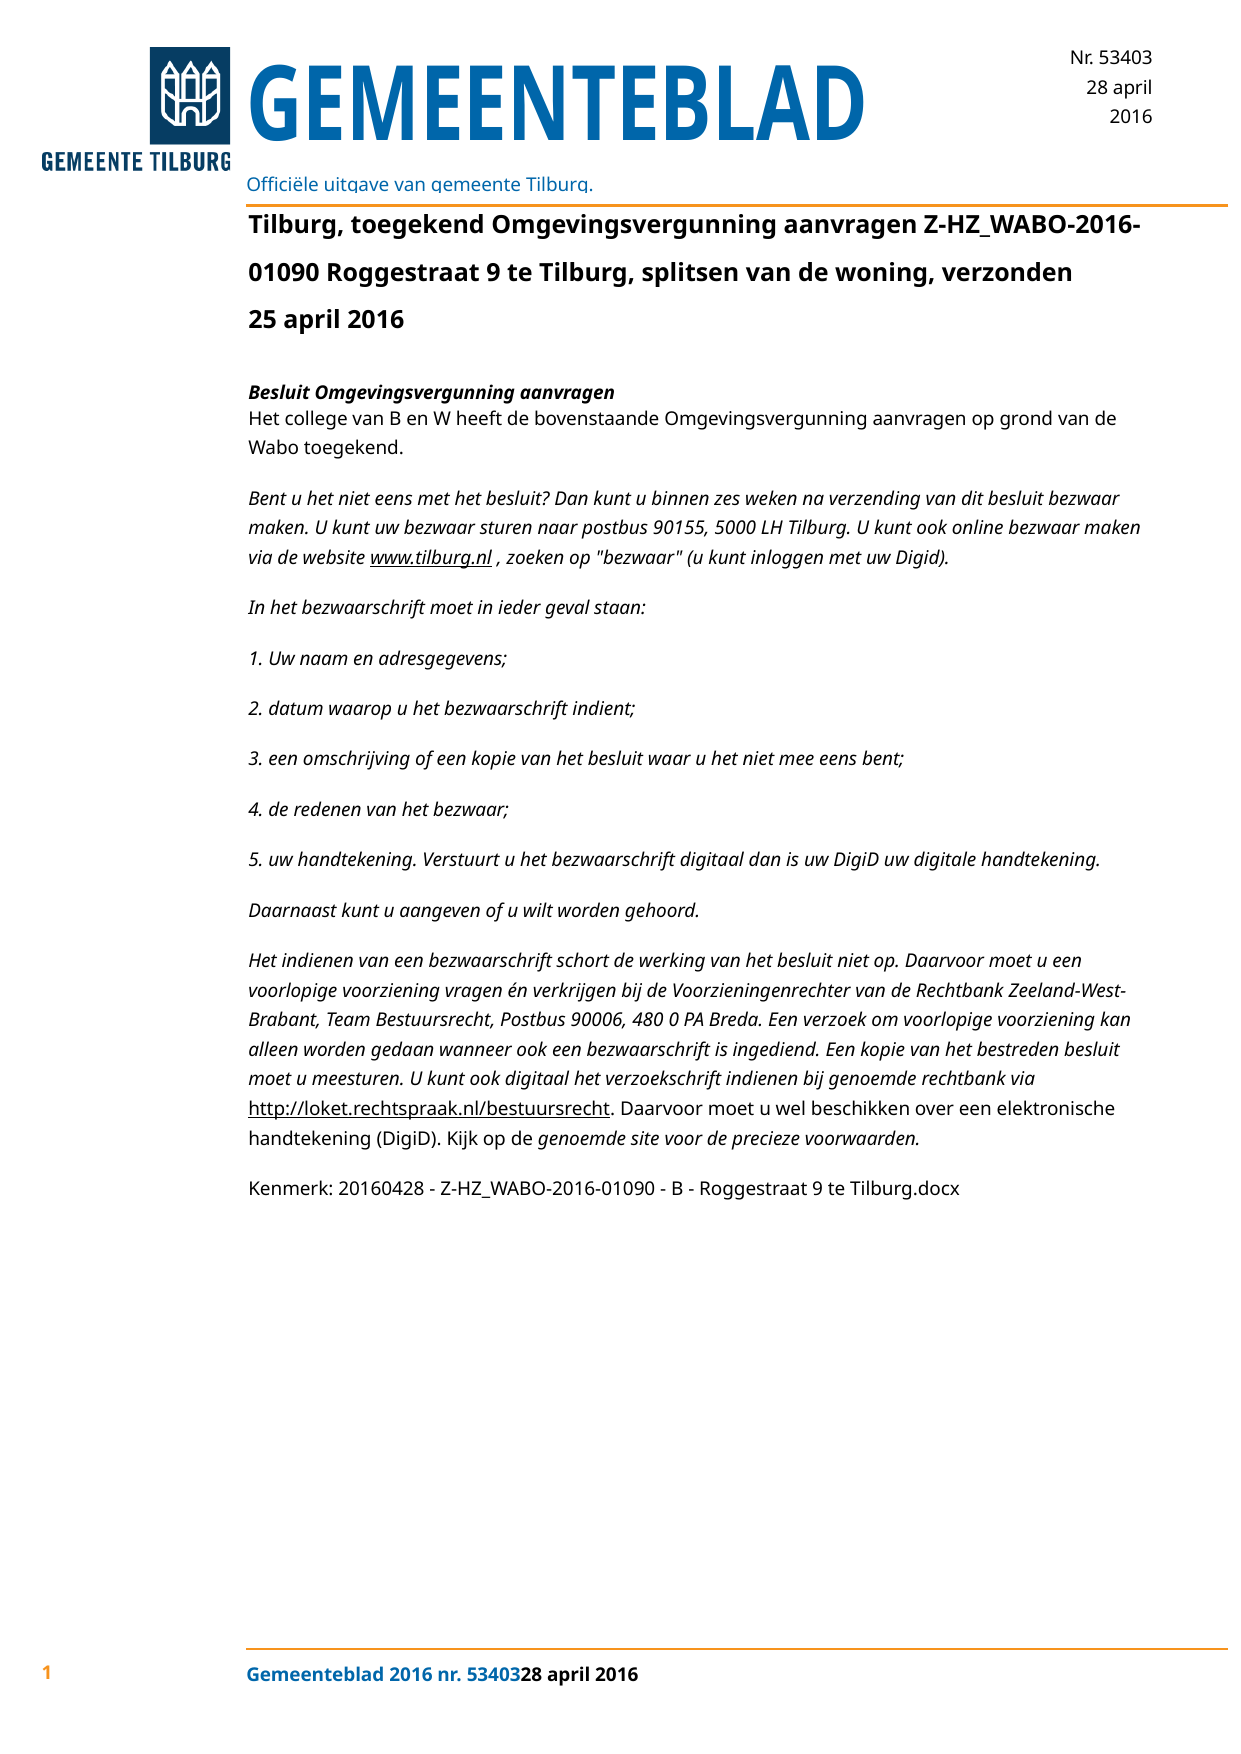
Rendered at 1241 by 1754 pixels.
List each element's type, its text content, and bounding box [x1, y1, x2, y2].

text 1. Uw naam en adresgegevens; [248, 645, 1152, 671]
text 2. datum waarop u het bezwaarschrift indient; [248, 695, 1152, 721]
text Bent u het niet eens met het besluit? Dan kunt u binnen zes weken na verzending van dit besluit bezwaar maken. U kunt uw bezwaar sturen naar postbus 90155, 5000 LH Tilburg. U kunt ook online bezwaar maken via de website www.tilburg.nl , zoeken op "bezwaar" (u kunt inloggen met uw Digid). [248, 485, 1152, 570]
text Daarnaast kunt u aangeven of u wilt worden gehoord. [248, 897, 1152, 923]
text Kenmerk: 20160428 - Z-HZ_WABO-2016-01090 - B - Roggestraat 9 te Tilburg.docx [248, 1175, 1152, 1201]
text Het indienen van een bezwaarschrift schort de werking van het besluit niet op. Daarvoor moet u een voorlopige voorziening vragen én verkrijgen bij de Voorzieningenrechter van de Rechtbank Zeeland-West-Brabant, Team Bestuursrecht, Postbus 90006, 480 0 PA Breda. Een verzoek om voorlopige voorziening kan alleen worden gedaan wanneer ook een bezwaarschrift is ingediend. Een kopie van het bestreden besluit moet u meesturen. U kunt ook digitaal het verzoekschrift indienen bij genoemde rechtbank via http://loket.rechtspraak.nl/bestuursrecht. Daarvoor moet u wel beschikken over een elektronische handtekening (DigiD). Kijk op de genoemde site voor de precieze voorwaarden. [248, 947, 1152, 1151]
picture [41, 47, 231, 172]
text 4. de redenen van het bezwaar; [248, 796, 1152, 822]
text 3. een omschrijving of een kopie van het besluit waar u het niet mee eens bent; [248, 746, 1152, 771]
text In het bezwaarschrift moet in ieder geval staan: [248, 594, 1152, 620]
text 5. uw handtekening. Verstuurt u het bezwaarschrift digitaal dan is uw DigiD uw digitale handtekening. [248, 846, 1152, 872]
text Besluit Omgevingsvergunning aanvragen [248, 379, 1152, 405]
text Het college van B en W heeft de bovenstaande Omgevingsvergunning aanvragen op grond van de Wabo toegekend. [248, 405, 1152, 460]
text Tilburg, toegekend Omgevingsvergunning aanvragen Z-HZ_WABO-2016-01090 Roggestraat 9 te Tilburg, splitsen van de woning, verzonden 25 april 2016 [248, 207, 1152, 336]
